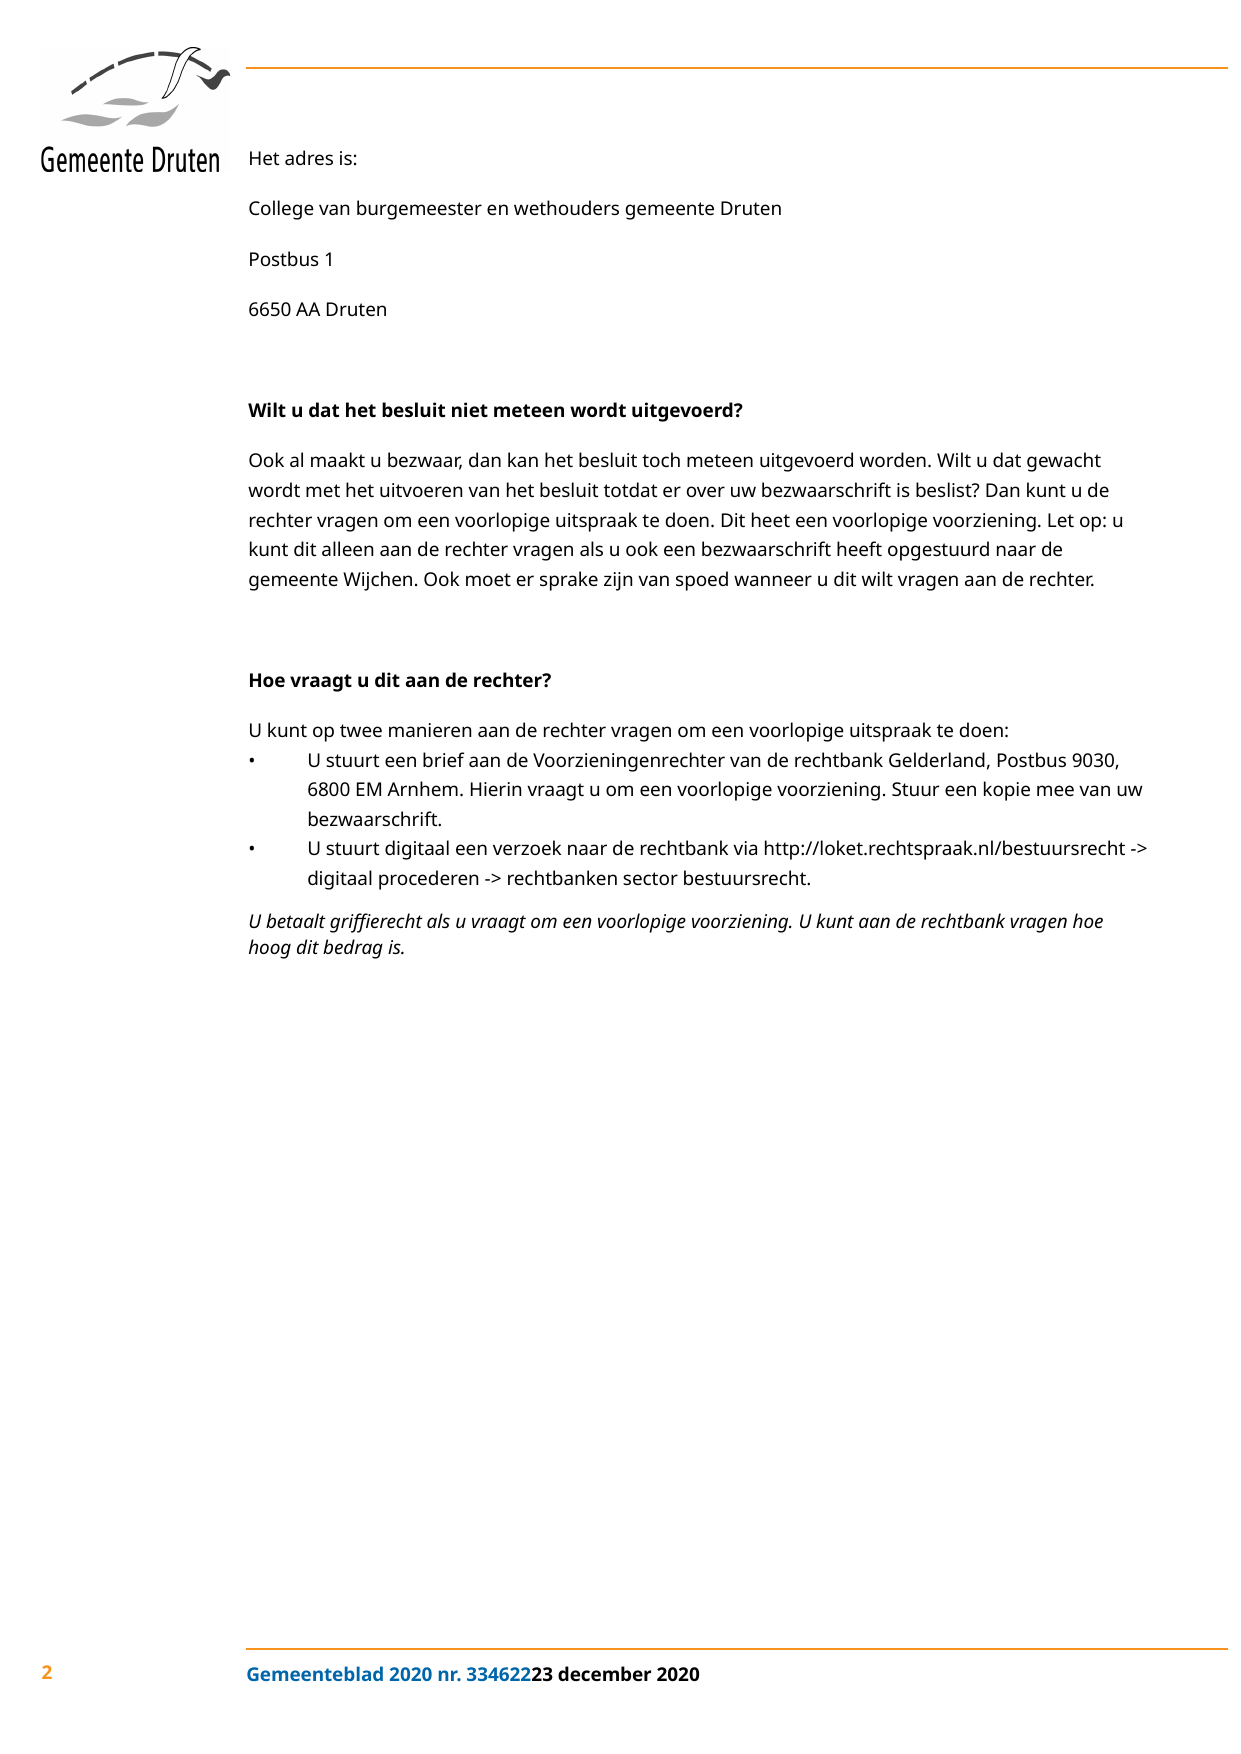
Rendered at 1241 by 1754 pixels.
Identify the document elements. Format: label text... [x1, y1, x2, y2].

text Wilt u dat het besluit niet meteen wordt uitgevoerd? [248, 397, 1152, 423]
text 6650 AA Druten [248, 296, 1152, 322]
text Het adres is: [248, 145, 1152, 171]
text College van burgemeester en wethouders gemeente Druten [248, 196, 1152, 221]
picture [41, 47, 231, 172]
text U kunt op twee manieren aan de rechter vragen om een voorlopige uitspraak te doen: [248, 717, 1152, 743]
text U betaalt griffierecht als u vraagt om een voorlopige voorziening. U kunt aan de rechtbank vragen hoe hoog dit bedrag is. [248, 908, 1152, 960]
text Hoe vraagt u dit aan de rechter? [248, 667, 1152, 693]
list U stuurt een brief aan de Voorzieningenrechter van de rechtbank Gelderland, Postbus 9030, 6800 EM Arnhem. Hierin vraagt u om een voorlopige voorziening. Stuur een kopie mee van uw bezwaarschrift. [248, 747, 1152, 832]
list U stuurt digitaal een verzoek naar de rechtbank via http://loket.rechtspraak.nl/bestuursrecht -> digitaal procederen -> rechtbanken sector bestuursrecht. [248, 836, 1152, 891]
text Ook al maakt u bezwaar, dan kan het besluit toch meteen uitgevoerd worden. Wilt u dat gewacht wordt met het uitvoeren van het besluit totdat er over uw bezwaarschrift is beslist? Dan kunt u de rechter vragen om een voorlopige uitspraak te doen. Dit heet een voorlopige voorziening. Let op: u kunt dit alleen aan de rechter vragen als u ook een bezwaarschrift heeft opgestuurd naar de gemeente Wijchen. Ook moet er sprake zijn van spoed wanneer u dit wilt vragen aan de rechter. [248, 448, 1152, 592]
text Postbus 1 [248, 246, 1152, 272]
